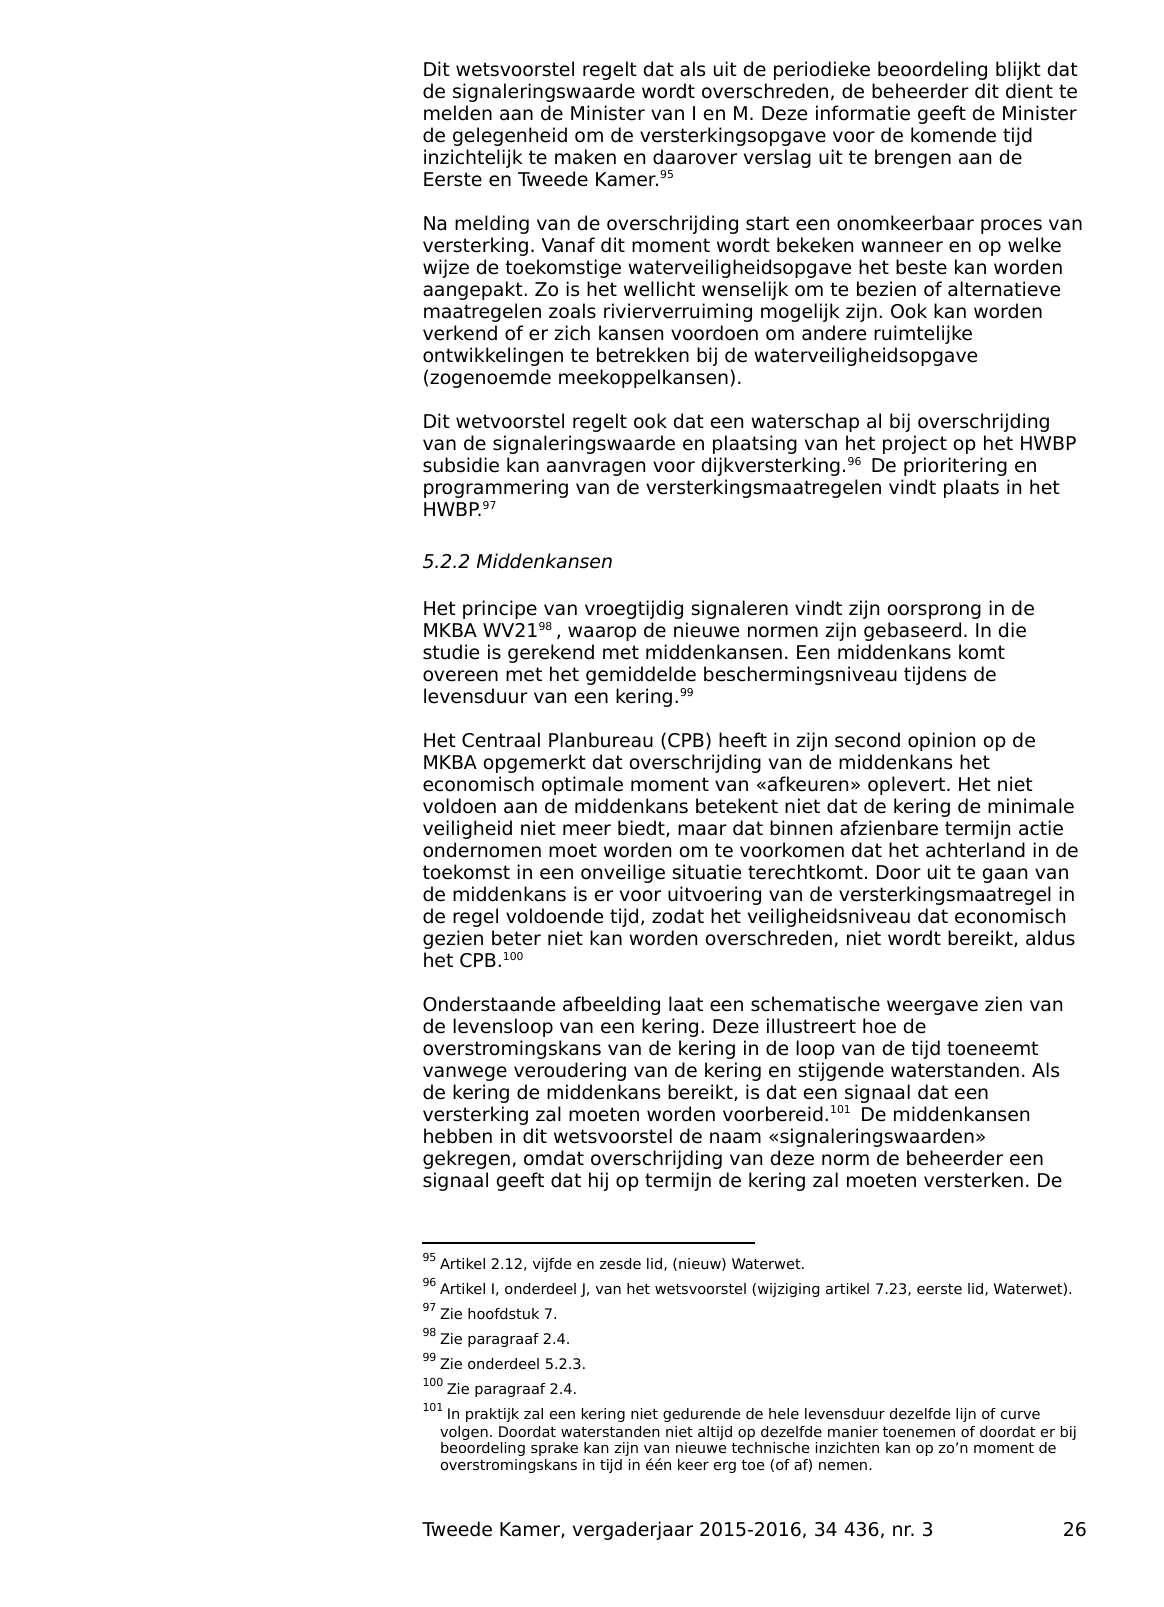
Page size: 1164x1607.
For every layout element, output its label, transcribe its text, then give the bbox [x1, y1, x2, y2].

text Dit wetvoorstel regelt ook dat een waterschap al bij overschrijding van de signaleringswaarde en plaatsing van het project op het HWBP subsidie kan aanvragen voor dijkversterking. De prioritering en programmering van de versterkingsmaatregelen vindt plaats in het HWBP. [422, 411, 1087, 521]
text Het Centraal Planbureau (CPB) heeft in zijn second opinion op de MKBA opgemerkt dat overschrijding van de middenkans het economisch optimale moment van «afkeuren» oplevert. Het niet voldoen aan de middenkans betekent niet dat de kering de minimale veiligheid niet meer biedt, maar dat binnen afzienbare termijn actie ondernomen moet worden om te voorkomen dat het achterland in de toekomst in een onveilige situatie terechtkomt. Door uit te gaan van de middenkans is er voor uitvoering van de versterkingsmaatregel in de regel voldoende tijd, zodat het veiligheidsniveau dat economisch gezien beter niet kan worden overschreden, niet wordt bereikt, aldus het CPB. [422, 730, 1087, 972]
text Zie onderdeel 5.2.3. [422, 1352, 1087, 1374]
text Zie paragraaf 2.4. [422, 1327, 1087, 1349]
text Artikel I, onderdeel J, van het wetsvoorstel (wijziging artikel 7.23, eerste lid, Waterwet). [422, 1277, 1087, 1299]
text Dit wetsvoorstel regelt dat als uit de periodieke beoordeling blijkt dat de signaleringswaarde wordt overschreden, de beheerder dit dient te melden aan de Minister van I en M. Deze informatie geeft de Minister de gelegenheid om de versterkingsopgave voor de komende tijd inzichtelijk te maken en daarover verslag uit te brengen aan de Eerste en Tweede Kamer. [422, 59, 1087, 191]
text Zie hoofdstuk 7. [422, 1302, 1087, 1324]
text Zie paragraaf 2.4. [422, 1377, 1087, 1399]
text Artikel 2.12, vijfde en zesde lid, (nieuw) Waterwet. [422, 1252, 1087, 1274]
text In praktijk zal een kering niet gedurende de hele levensduur dezelfde lijn of curve volgen. Doordat waterstanden niet altijd op dezelfde manier toenemen of doordat er bij beoordeling sprake kan zijn van nieuwe technische inzichten kan op zo’n moment de overstromingskans in tijd in één keer erg toe (of af) nemen. [422, 1402, 1087, 1474]
text Het principe van vroegtijdig signaleren vindt zijn oorsprong in de MKBA WV21, waarop de nieuwe normen zijn gebaseerd. In die studie is gerekend met middenkansen. Een middenkans komt overeen met het gemiddelde beschermingsniveau tijdens de levensduur van een kering. [422, 598, 1087, 708]
subtitle 5.2.2 Middenkansen [422, 551, 1087, 573]
text Na melding van de overschrijding start een onomkeerbaar proces van versterking. Vanaf dit moment wordt bekeken wanneer en op welke wijze de toekomstige waterveiligheidsopgave het beste kan worden aangepakt. Zo is het wellicht wenselijk om te bezien of alternatieve maatregelen zoals rivierverruiming mogelijk zijn. Ook kan worden verkend of er zich kansen voordoen om andere ruimtelijke ontwikkelingen te betrekken bij de waterveiligheidsopgave (zogenoemde meekoppelkansen). [422, 213, 1087, 389]
text Onderstaande afbeelding laat een schematische weergave zien van de levensloop van een kering. Deze illustreert hoe de overstromingskans van de kering in de loop van de tijd toeneemt vanwege veroudering van de kering en stijgende waterstanden. Als de kering de middenkans bereikt, is dat een signaal dat een versterking zal moeten worden voorbereid. De middenkansen hebben in dit wetsvoorstel de naam «signaleringswaarden» gekregen, omdat overschrijding van deze norm de beheerder een signaal geeft dat hij op termijn de kering zal moeten versterken. De [422, 994, 1087, 1192]
